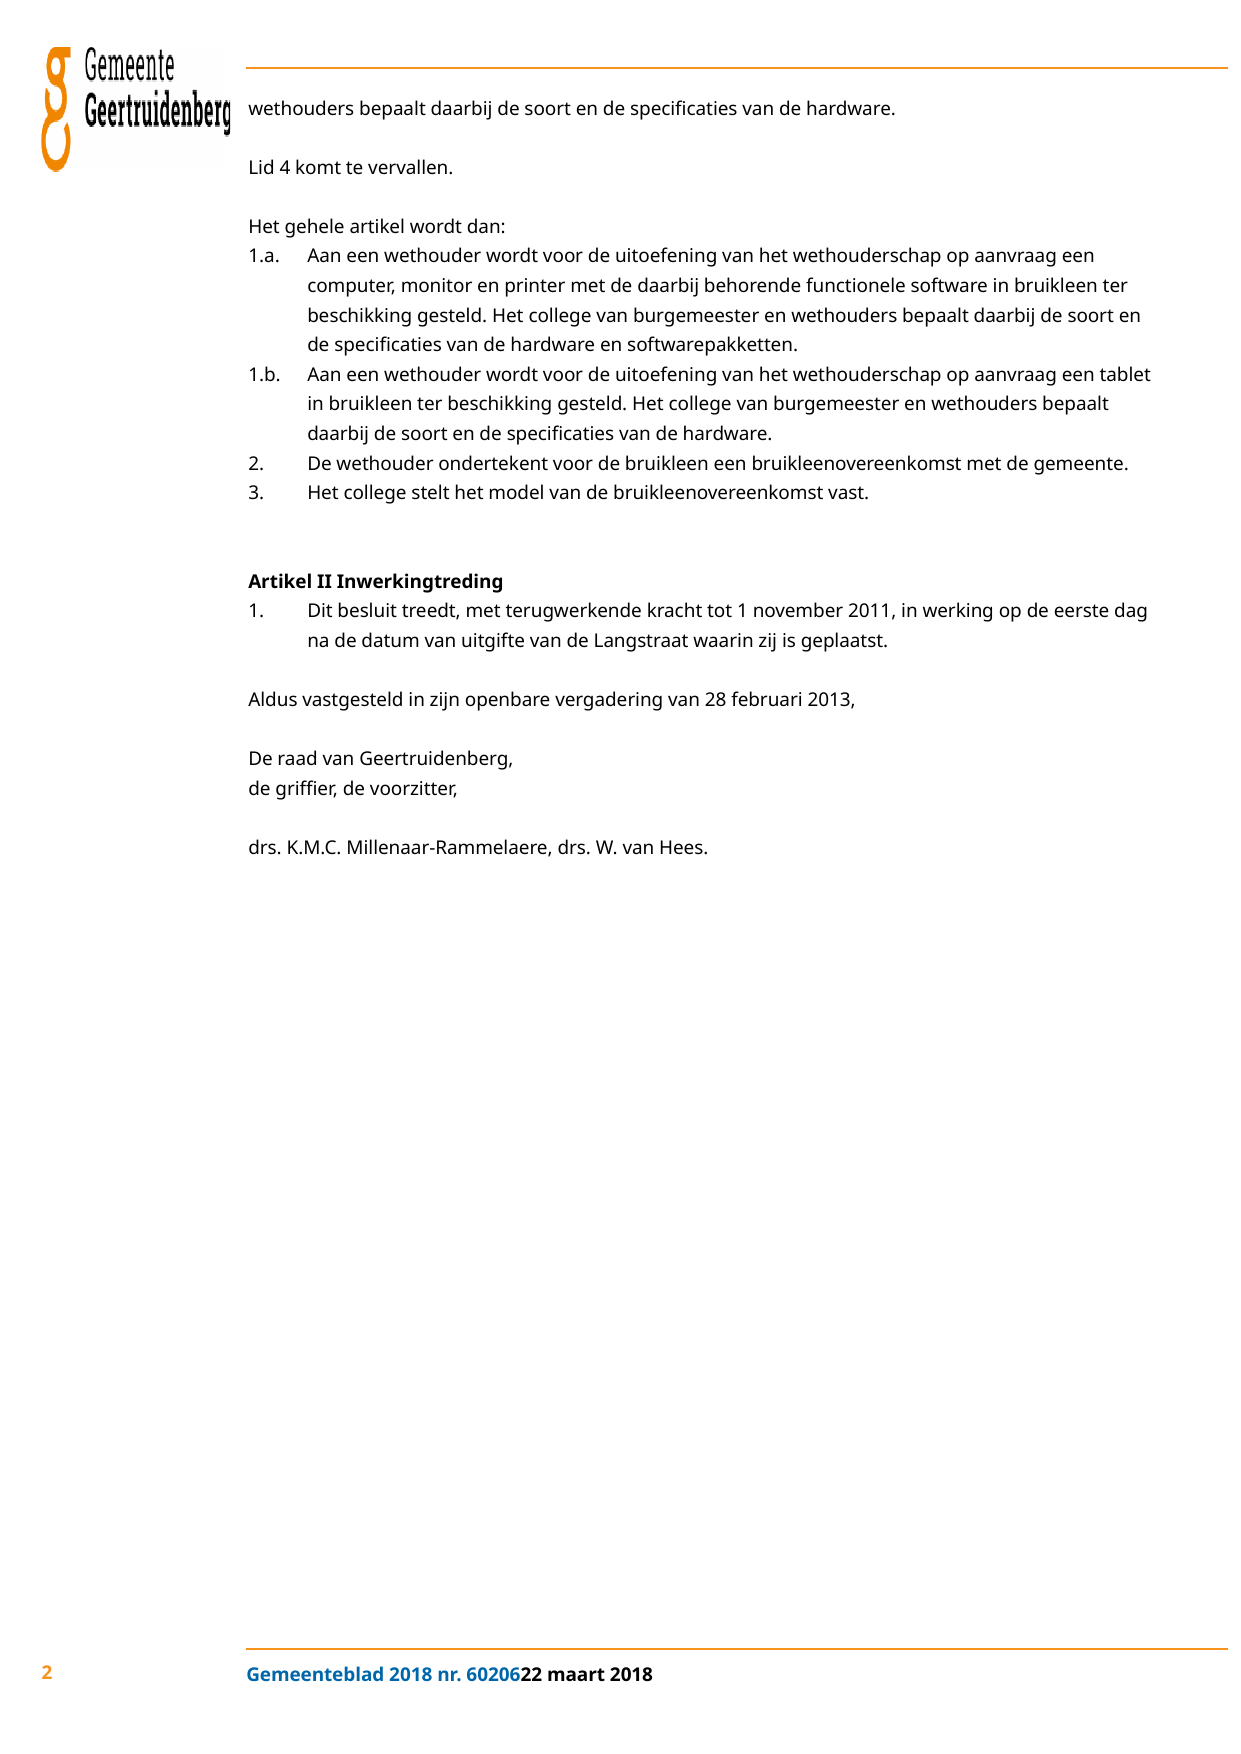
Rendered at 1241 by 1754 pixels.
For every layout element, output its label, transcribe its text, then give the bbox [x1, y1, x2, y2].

text De raad van Geertruidenberg, [248, 746, 1152, 771]
list Aan een wethouder wordt voor de uitoefening van het wethouderschap op aanvraag een tablet in bruikleen ter beschikking gesteld. Het college van burgemeester en wethouders bepaalt daarbij de soort en de specificaties van de hardware. [248, 361, 1152, 446]
text Het gehele artikel wordt dan: [248, 213, 1152, 239]
list Dit besluit treedt, met terugwerkende kracht tot 1 november 2011, in werking op de eerste dag na de datum van uitgifte van de Langstraat waarin zij is geplaatst. [248, 598, 1152, 653]
list De wethouder ondertekent voor de bruikleen een bruikleenovereenkomst met de gemeente. [248, 450, 1152, 476]
text wethouders bepaalt daarbij de soort en de specificaties van de hardware. [248, 95, 1152, 121]
list Het college stelt het model van de bruikleenovereenkomst vast. [248, 479, 1152, 505]
text Artikel II Inwerkingtreding [248, 568, 1152, 594]
text Aldus vastgesteld in zijn openbare vergadering van 28 februari 2013, [248, 686, 1152, 712]
text de griffier, de voorzitter, [248, 775, 1152, 801]
text drs. K.M.C. Millenaar-Rammelaere, drs. W. van Hees. [248, 834, 1152, 860]
text Lid 4 komt te vervallen. [248, 154, 1152, 180]
picture [41, 47, 231, 172]
list Aan een wethouder wordt voor de uitoefening van het wethouderschap op aanvraag een computer, monitor en printer met de daarbij behorende functionele software in bruikleen ter beschikking gesteld. Het college van burgemeester en wethouders bepaalt daarbij de soort en de specificaties van de hardware en softwarepakketten. [248, 243, 1152, 357]
